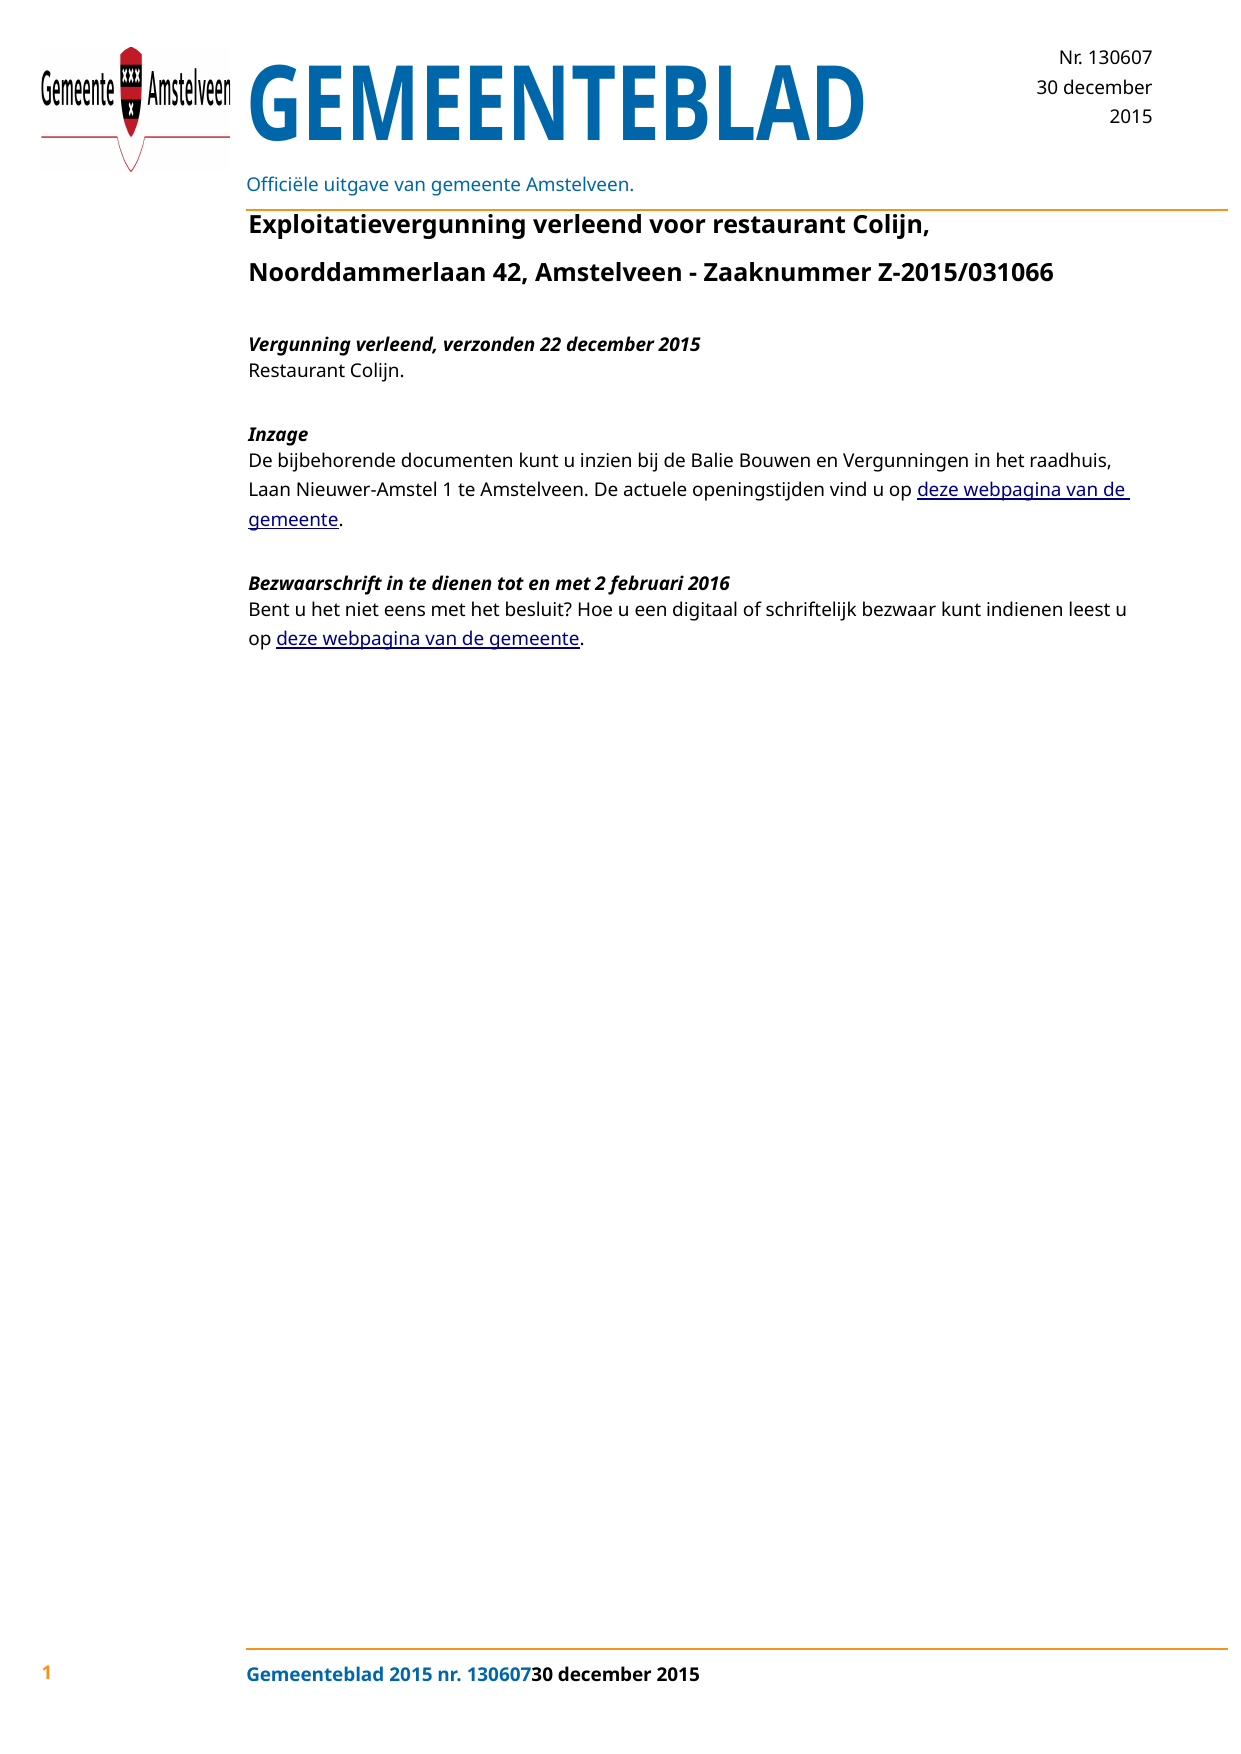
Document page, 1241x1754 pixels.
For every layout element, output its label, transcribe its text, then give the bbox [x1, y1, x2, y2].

picture [41, 47, 231, 172]
text Inzage [248, 421, 1152, 447]
text Exploitatievergunning verleend voor restaurant Colijn, Noorddammerlaan 42, Amstelveen - Zaaknummer Z-2015/031066 [248, 211, 1152, 288]
text De bijbehorende documenten kunt u inzien bij de Balie Bouwen en Vergunningen in het raadhuis, Laan Nieuwer-Amstel 1 te Amstelveen. De actuele openingstijden vind u op deze webpagina van de gemeente. [248, 447, 1152, 532]
text Restaurant Colijn. [248, 357, 1152, 383]
text Bezwaarschrift in te dienen tot en met 2 februari 2016 [248, 570, 1152, 596]
text Vergunning verleend, verzonden 22 december 2015 [248, 331, 1152, 357]
text Bent u het niet eens met het besluit? Hoe u een digitaal of schriftelijk bezwaar kunt indienen leest u op deze webpagina van de gemeente. [248, 596, 1152, 651]
